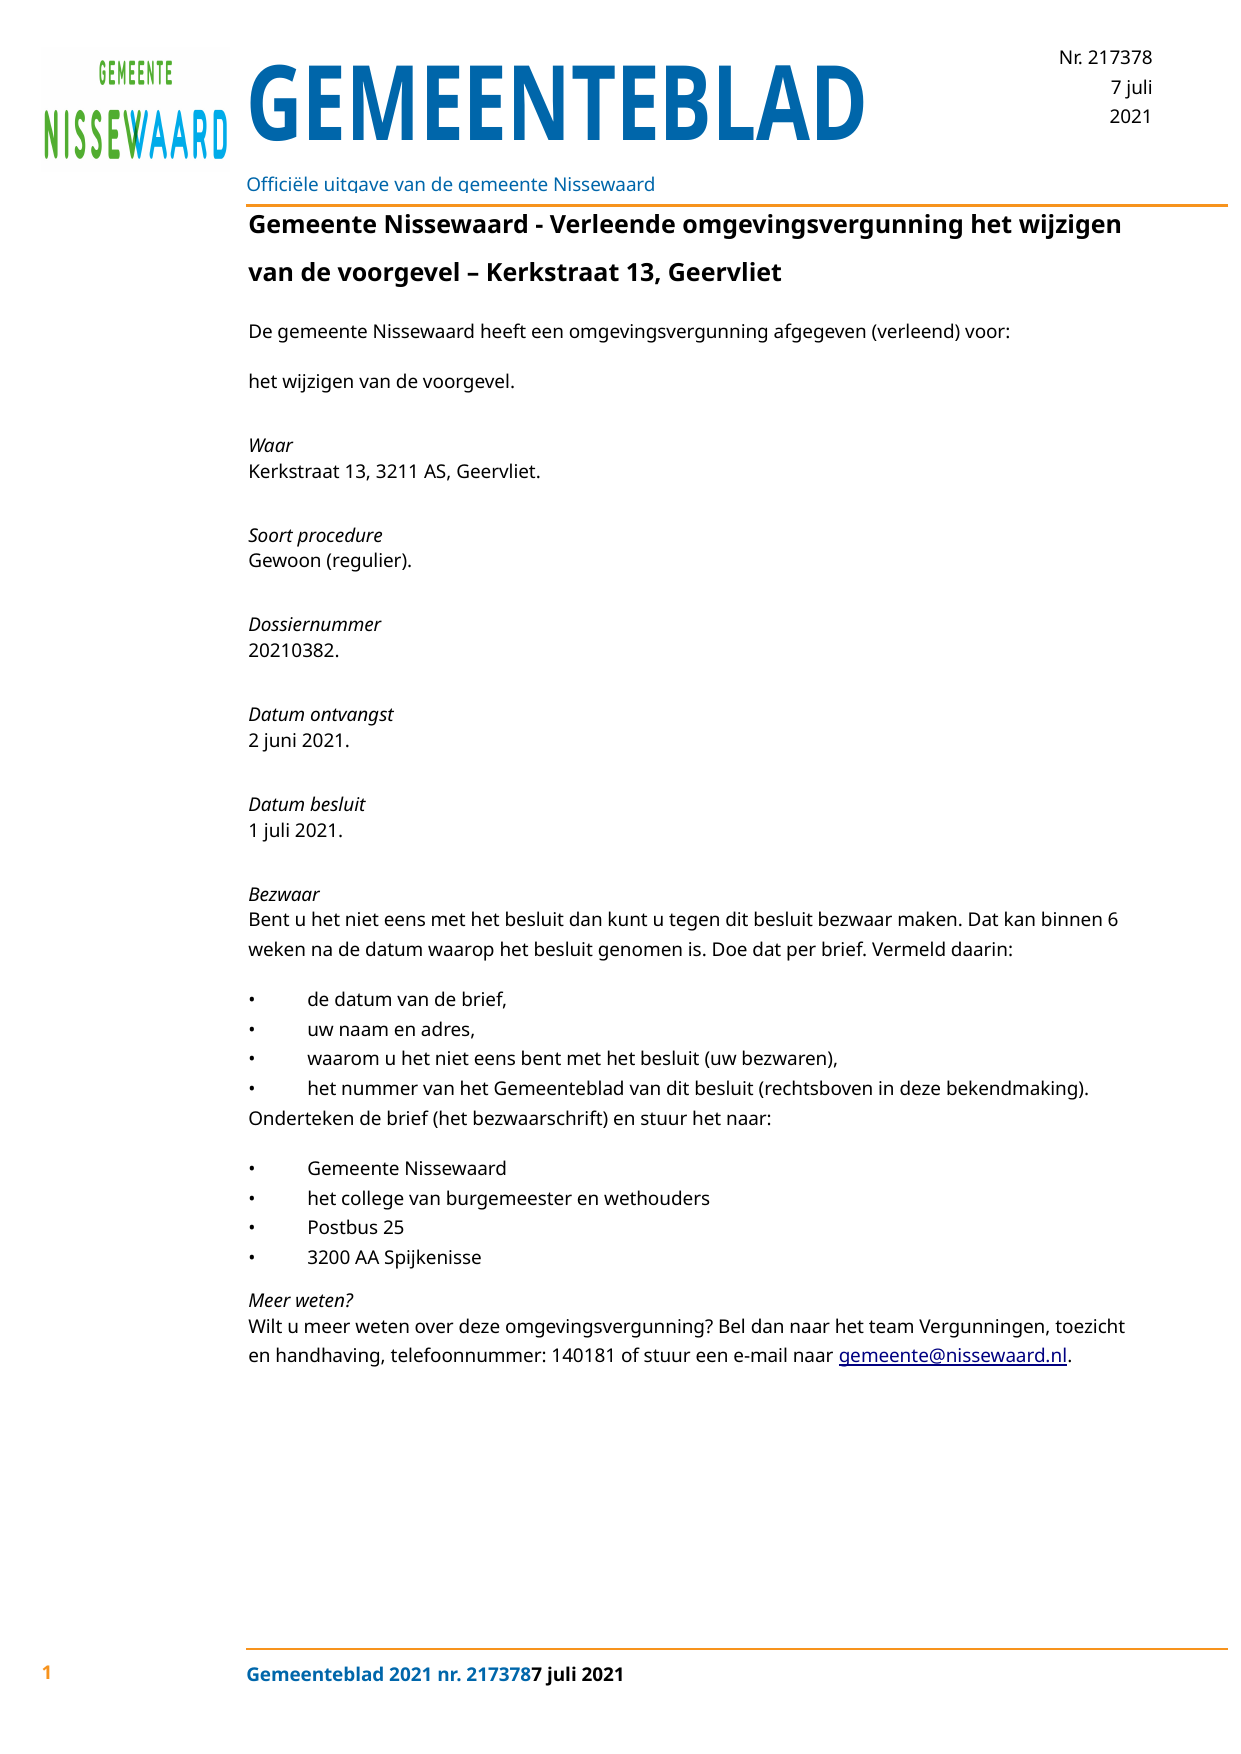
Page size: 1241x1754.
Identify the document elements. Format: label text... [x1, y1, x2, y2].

list uw naam en adres, [248, 1016, 1152, 1042]
text Bezwaar [248, 881, 1152, 906]
text 2 juni 2021. [248, 727, 1152, 753]
text Onderteken de brief (het bezwaarschrift) en stuur het naar: [248, 1105, 1152, 1131]
text Meer weten? [248, 1287, 1152, 1313]
text Datum ontvangst [248, 701, 1152, 727]
text Gewoon (regulier). [248, 548, 1152, 573]
text Gemeente Nissewaard - Verleende omgevingsvergunning het wijzigen van de voorgevel – Kerkstraat 13, Geervliet [248, 207, 1152, 288]
list 3200 AA Spijkenisse [248, 1244, 1152, 1270]
list het nummer van het Gemeenteblad van dit besluit (rechtsboven in deze bekendmaking). [248, 1075, 1152, 1101]
text 20210382. [248, 637, 1152, 663]
text Datum besluit [248, 791, 1152, 817]
list Gemeente Nissewaard [248, 1155, 1152, 1181]
text Waar [248, 432, 1152, 458]
text het wijzigen van de voorgevel. [248, 368, 1152, 394]
text 1 juli 2021. [248, 817, 1152, 842]
list het college van burgemeester en wethouders [248, 1185, 1152, 1211]
text Bent u het niet eens met het besluit dan kunt u tegen dit besluit bezwaar maken. Dat kan binnen 6 weken na de datum waarop het besluit genomen is. Doe dat per brief. Vermeld daarin: [248, 906, 1152, 962]
list waarom u het niet eens bent met het besluit (uw bezwaren), [248, 1046, 1152, 1071]
list Postbus 25 [248, 1214, 1152, 1240]
text Soort procedure [248, 522, 1152, 548]
text De gemeente Nissewaard heeft een omgevingsvergunning afgegeven (verleend) voor: [248, 318, 1152, 344]
text Wilt u meer weten over deze omgevingsvergunning? Bel dan naar het team Vergunningen, toezicht en handhaving, telefoonnummer: 140181 of stuur een e-mail naar gemeente@nissewaard.nl. [248, 1313, 1152, 1368]
text Dossiernummer [248, 612, 1152, 637]
picture [41, 47, 231, 172]
text Kerkstraat 13, 3211 AS, Geervliet. [248, 458, 1152, 484]
list de datum van de brief, [248, 986, 1152, 1012]
